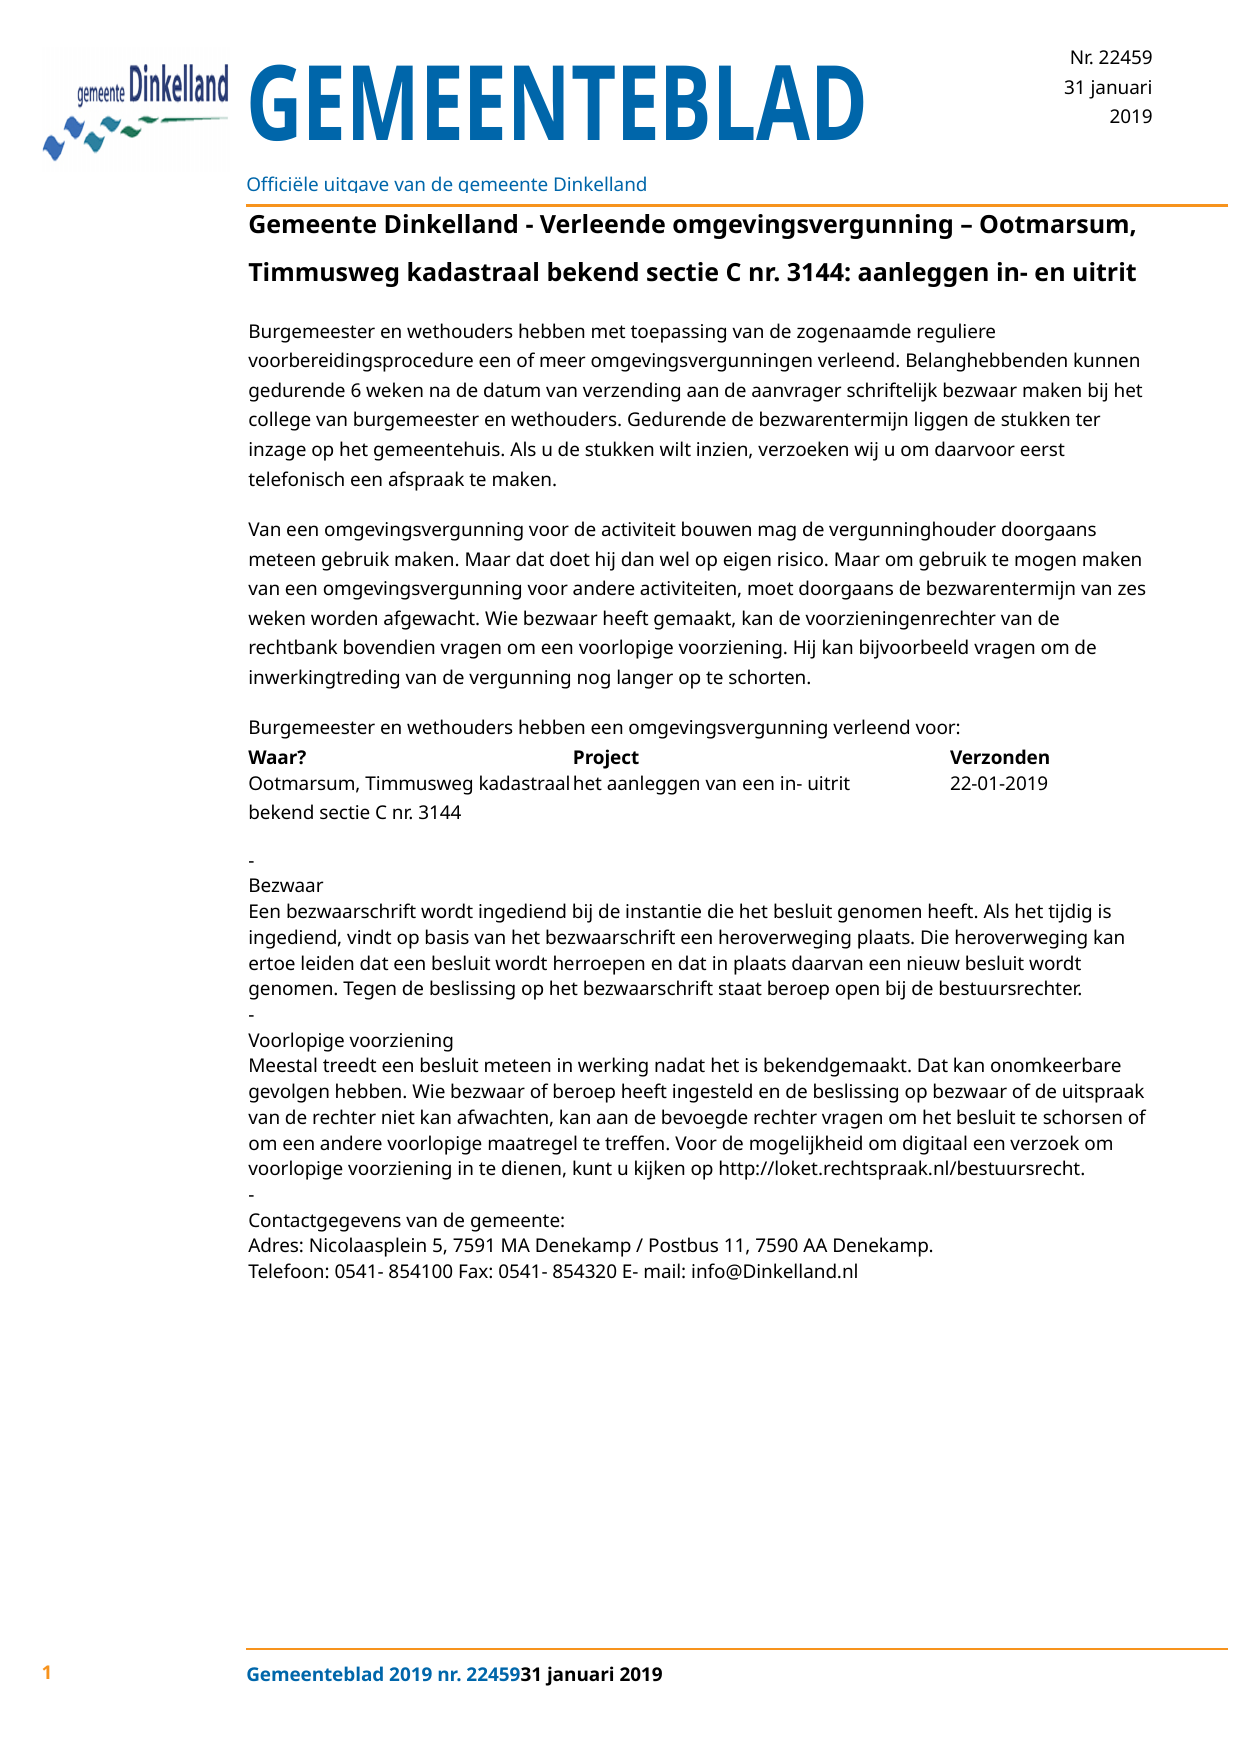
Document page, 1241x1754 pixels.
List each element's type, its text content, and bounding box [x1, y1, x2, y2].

text - [248, 1001, 1152, 1027]
text Adres: Nicolaasplein 5, 7591 MA Denekamp / Postbus 11, 7590 AA Denekamp. [248, 1233, 1152, 1258]
text Voorlopige voorziening [248, 1027, 1152, 1053]
table_cell Ootmarsum, Timmusweg kadastraal bekend sectie C nr. 3144 [248, 770, 573, 825]
table_header Verzonden [950, 744, 1152, 770]
text Meestal treedt een besluit meteen in werking nadat het is bekendgemaakt. Dat kan onomkeerbare gevolgen hebben. Wie bezwaar of beroep heeft ingesteld en de beslissing op bezwaar of de uitspraak van de rechter niet kan afwachten, kan aan de bevoegde rechter vragen om het besluit te schorsen of om een andere voorlopige maatregel te treffen. Voor de mogelijkheid om digitaal een verzoek om voorlopige voorziening in te dienen, kunt u kijken op http://loket.rechtspraak.nl/bestuursrecht. [248, 1053, 1152, 1181]
text Burgemeester en wethouders hebben een omgevingsvergunning verleend voor: [248, 714, 1152, 740]
picture [41, 47, 231, 172]
text - [248, 847, 1152, 872]
text Bezwaar [248, 872, 1152, 898]
table_cell 22-01-2019 [950, 770, 1152, 825]
text Burgemeester en wethouders hebben met toepassing van de zogenaamde reguliere voorbereidingsprocedure een of meer omgevingsvergunningen verleend. Belanghebbenden kunnen gedurende 6 weken na de datum van verzending aan de aanvrager schriftelijk bezwaar maken bij het college van burgemeester en wethouders. Gedurende de bezwarentermijn liggen de stukken ter inzage op het gemeentehuis. Als u de stukken wilt inzien, verzoeken wij u om daarvoor eerst telefonisch een afspraak te maken. [248, 318, 1152, 492]
text Gemeente Dinkelland - Verleende omgevingsvergunning – Ootmarsum, Timmusweg kadastraal bekend sectie C nr. 3144: aanleggen in- en uitrit [248, 207, 1152, 288]
table_cell het aanleggen van een in- uitrit [573, 770, 950, 825]
text Contactgegevens van de gemeente: [248, 1207, 1152, 1233]
text - [248, 1181, 1152, 1207]
table_header Waar? [248, 744, 573, 770]
text Een bezwaarschrift wordt ingediend bij de instantie die het besluit genomen heeft. Als het tijdig is ingediend, vindt op basis van het bezwaarschrift een heroverweging plaats. Die heroverweging kan ertoe leiden dat een besluit wordt herroepen en dat in plaats daarvan een nieuw besluit wordt genomen. Tegen de beslissing op het bezwaarschrift staat beroep open bij de bestuursrechter. [248, 898, 1152, 1001]
text Van een omgevingsvergunning voor de activiteit bouwen mag de vergunninghouder doorgaans meteen gebruik maken. Maar dat doet hij dan wel op eigen risico. Maar om gebruik te mogen maken van een omgevingsvergunning voor andere activiteiten, moet doorgaans de bezwarentermijn van zes weken worden afgewacht. Wie bezwaar heeft gemaakt, kan de voorzieningenrechter van de rechtbank bovendien vragen om een voorlopige voorziening. Hij kan bijvoorbeeld vragen om de inwerkingtreding van de vergunning nog langer op te schorten. [248, 516, 1152, 690]
table_header Project [573, 744, 950, 770]
text Telefoon: 0541- 854100 Fax: 0541- 854320 E- mail: info@Dinkelland.nl [248, 1258, 1152, 1284]
